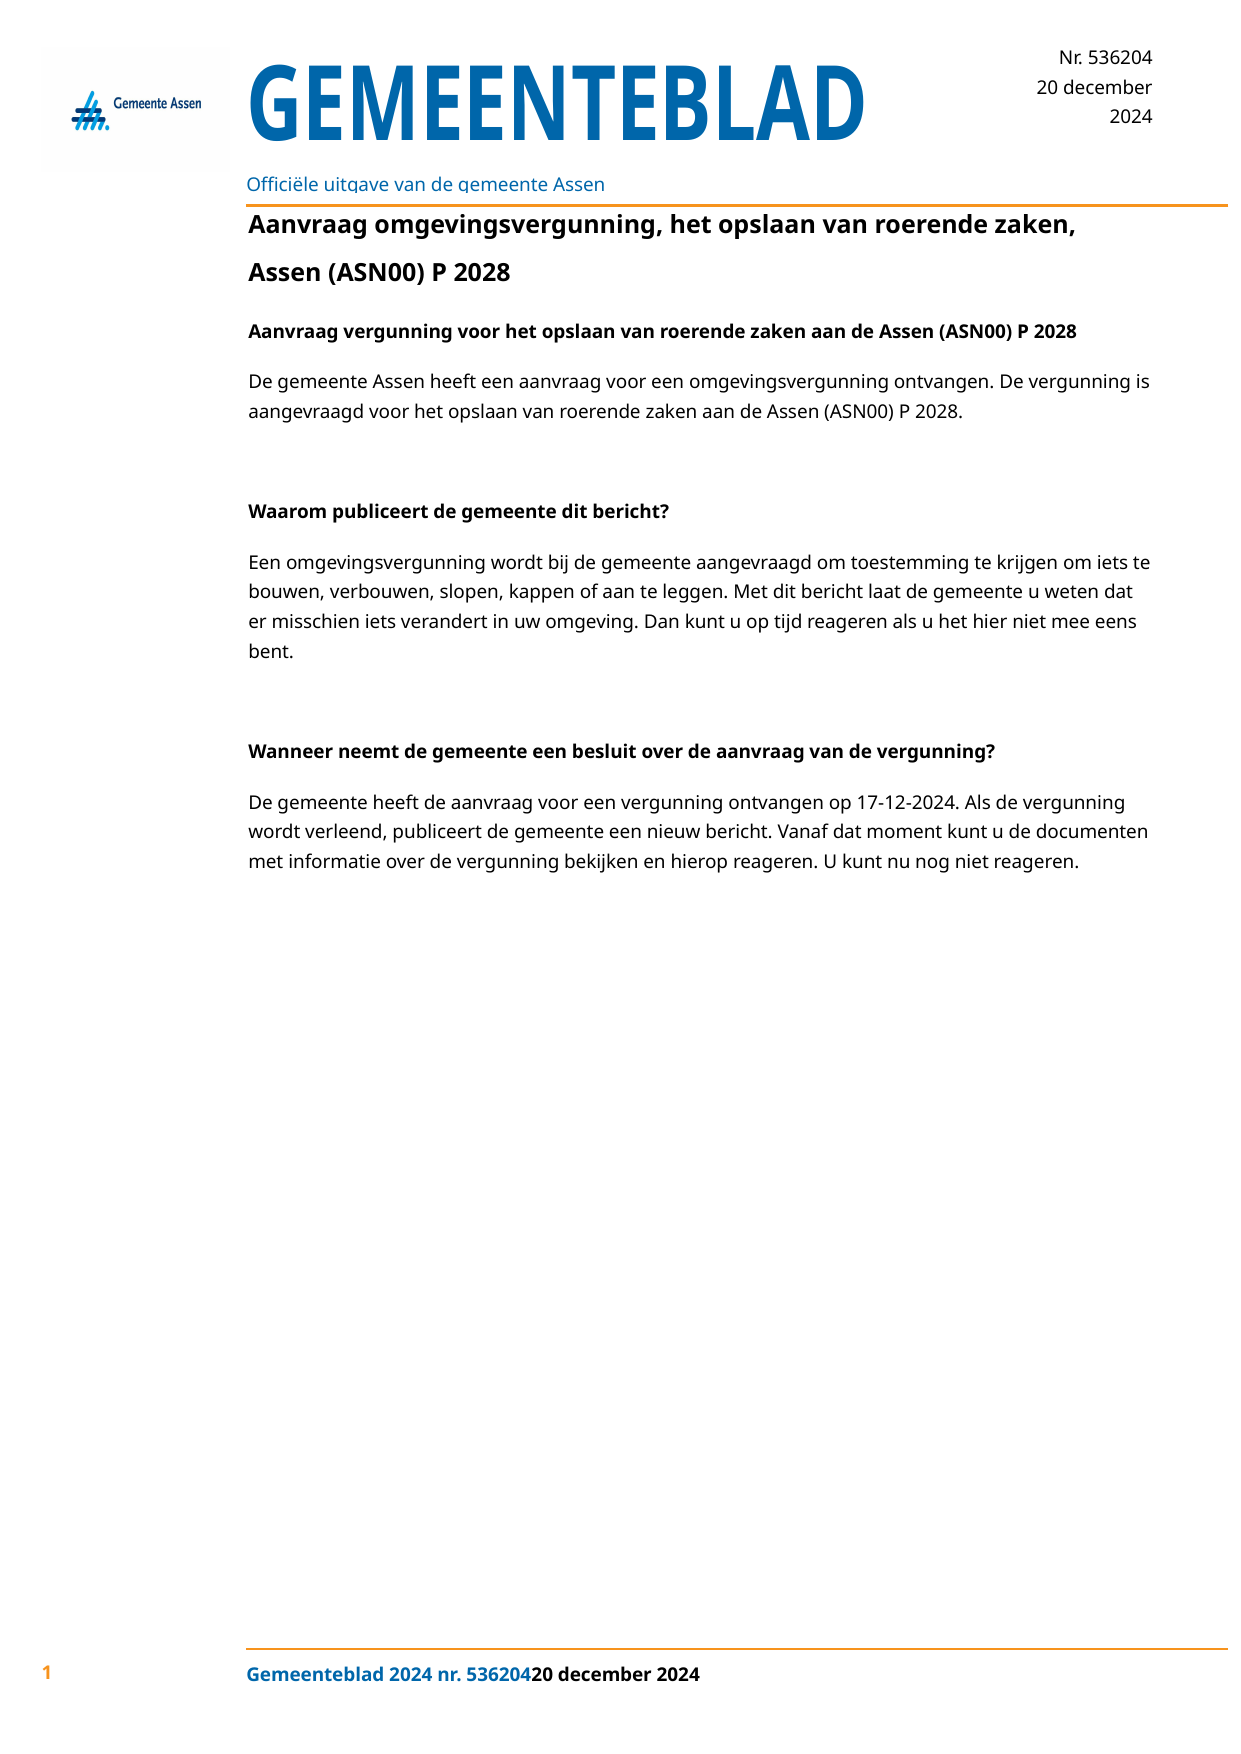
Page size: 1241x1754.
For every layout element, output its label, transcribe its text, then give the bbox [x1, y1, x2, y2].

text De gemeente Assen heeft een aanvraag voor een omgevingsvergunning ontvangen. De vergunning is aangevraagd voor het opslaan van roerende zaken aan de Assen (ASN00) P 2028. [248, 368, 1152, 424]
text Waarom publiceert de gemeente dit bericht? [248, 499, 1152, 524]
text Aanvraag vergunning voor het opslaan van roerende zaken aan de Assen (ASN00) P 2028 [248, 318, 1152, 344]
text Aanvraag omgevingsvergunning, het opslaan van roerende zaken, Assen (ASN00) P 2028 [248, 207, 1152, 288]
text Een omgevingsvergunning wordt bij de gemeente aangevraagd om toestemming te krijgen om iets te bouwen, verbouwen, slopen, kappen of aan te leggen. Met dit bericht laat de gemeente u weten dat er misschien iets verandert in uw omgeving. Dan kunt u op tijd reageren als u het hier niet mee eens bent. [248, 549, 1152, 664]
picture [41, 47, 231, 172]
text Wanneer neemt de gemeente een besluit over de aanvraag van de vergunning? [248, 739, 1152, 764]
text De gemeente heeft de aanvraag voor een vergunning ontvangen op 17-12-2024. Als de vergunning wordt verleend, publiceert de gemeente een nieuw bericht. Vanaf dat moment kunt u de documenten met informatie over de vergunning bekijken en hierop reageren. U kunt nu nog niet reageren. [248, 789, 1152, 874]
